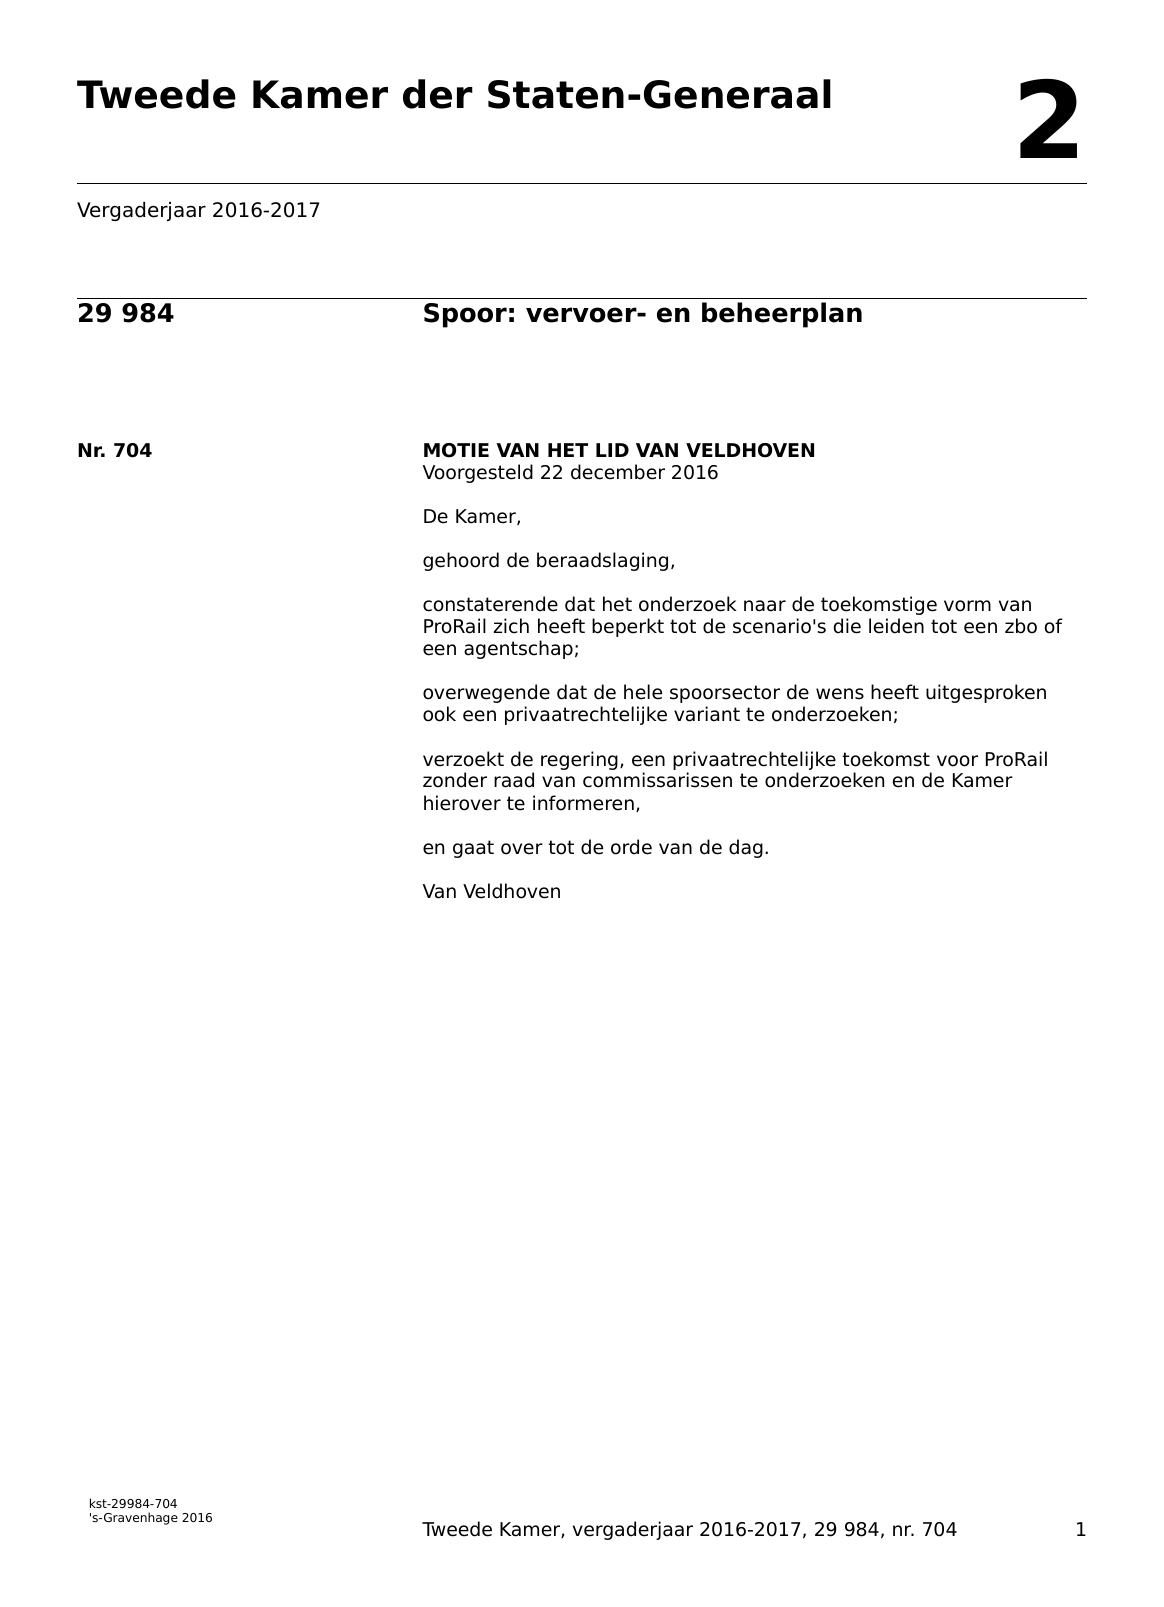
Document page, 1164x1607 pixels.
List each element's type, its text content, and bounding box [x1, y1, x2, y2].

table_header 2 [886, 59, 1087, 183]
text verzoekt de regering, een privaatrechtelijke toekomst voor ProRail zonder raad van commissarissen te onderzoeken en de Kamer hierover te informeren, [422, 748, 1087, 814]
table_header Tweede Kamer der Staten-Generaal [77, 59, 886, 183]
subtitle Nr. 704 MOTIE VAN HET LID VAN VELDHOVEN [77, 440, 1087, 462]
text 's-Gravenhage 2016 [88, 1511, 323, 1525]
text en gaat over tot de orde van de dag. [422, 837, 1087, 858]
text overwegende dat de hele spoorsector de wens heeft uitgesproken ook een privaatrechtelijke variant te onderzoeken; [422, 682, 1087, 726]
text Voorgesteld 22 december 2016 [422, 462, 1087, 484]
text gehoord de beraadslaging, [422, 550, 1087, 572]
text constaterende dat het onderzoek naar de toekomstige vorm van ProRail zich heeft beperkt tot de scenario's die leiden tot een zbo of een agentschap; [422, 594, 1087, 660]
text Van Veldhoven [422, 881, 1087, 903]
text De Kamer, [422, 506, 1087, 528]
text kst-29984-704 [88, 1497, 323, 1511]
subtitle 29 984 Spoor: vervoer- en beheerplan [77, 299, 1087, 329]
table_cell Vergaderjaar 2016-2017 [77, 184, 1087, 298]
